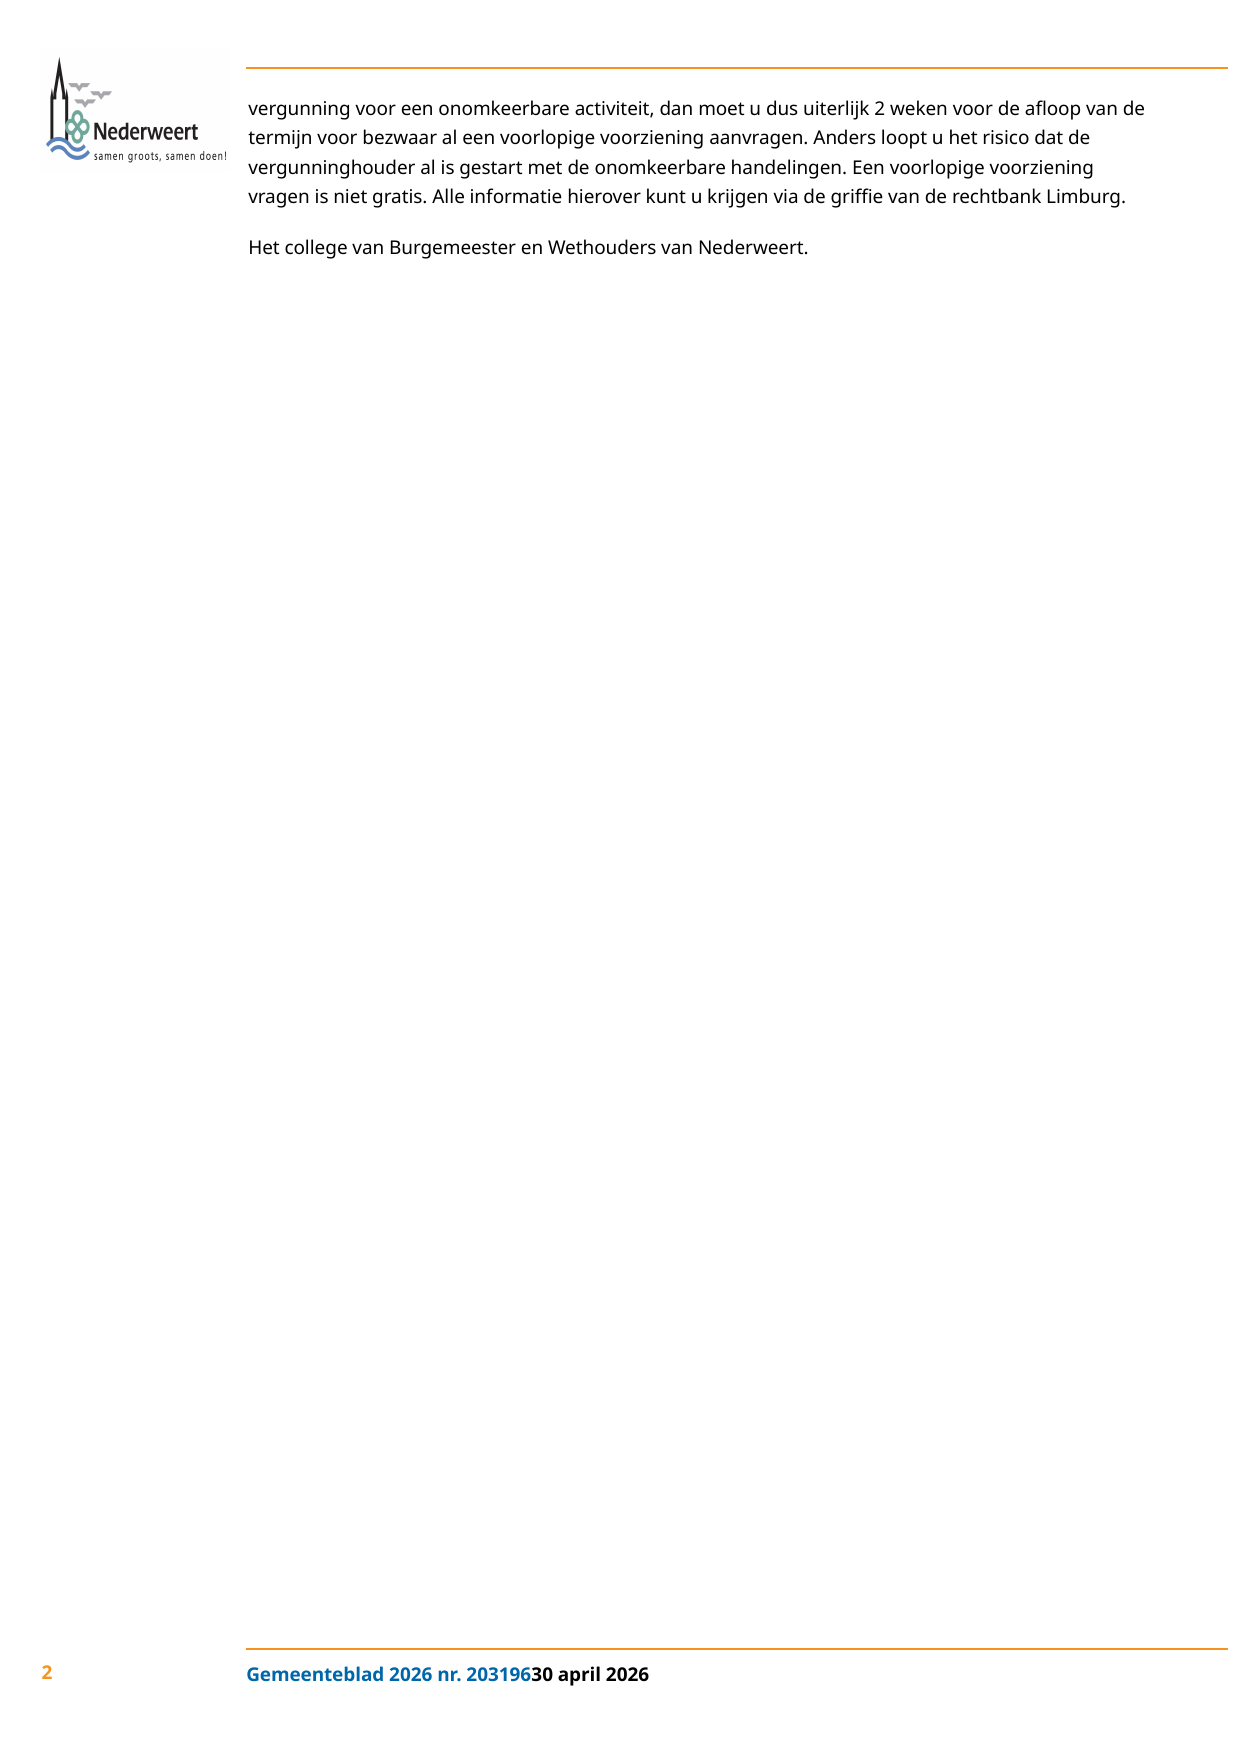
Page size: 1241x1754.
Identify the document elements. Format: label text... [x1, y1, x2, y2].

text Het college van Burgemeester en Wethouders van Nederweert. [248, 234, 1152, 260]
text vergunning voor een onomkeerbare activiteit, dan moet u dus uiterlijk 2 weken voor de afloop van de termijn voor bezwaar al een voorlopige voorziening aanvragen. Anders loopt u het risico dat de vergunninghouder al is gestart met de onomkeerbare handelingen. Een voorlopige voorziening vragen is niet gratis. Alle informatie hierover kunt u krijgen via de griffie van de rechtbank Limburg. [248, 95, 1152, 209]
picture [41, 47, 231, 172]
